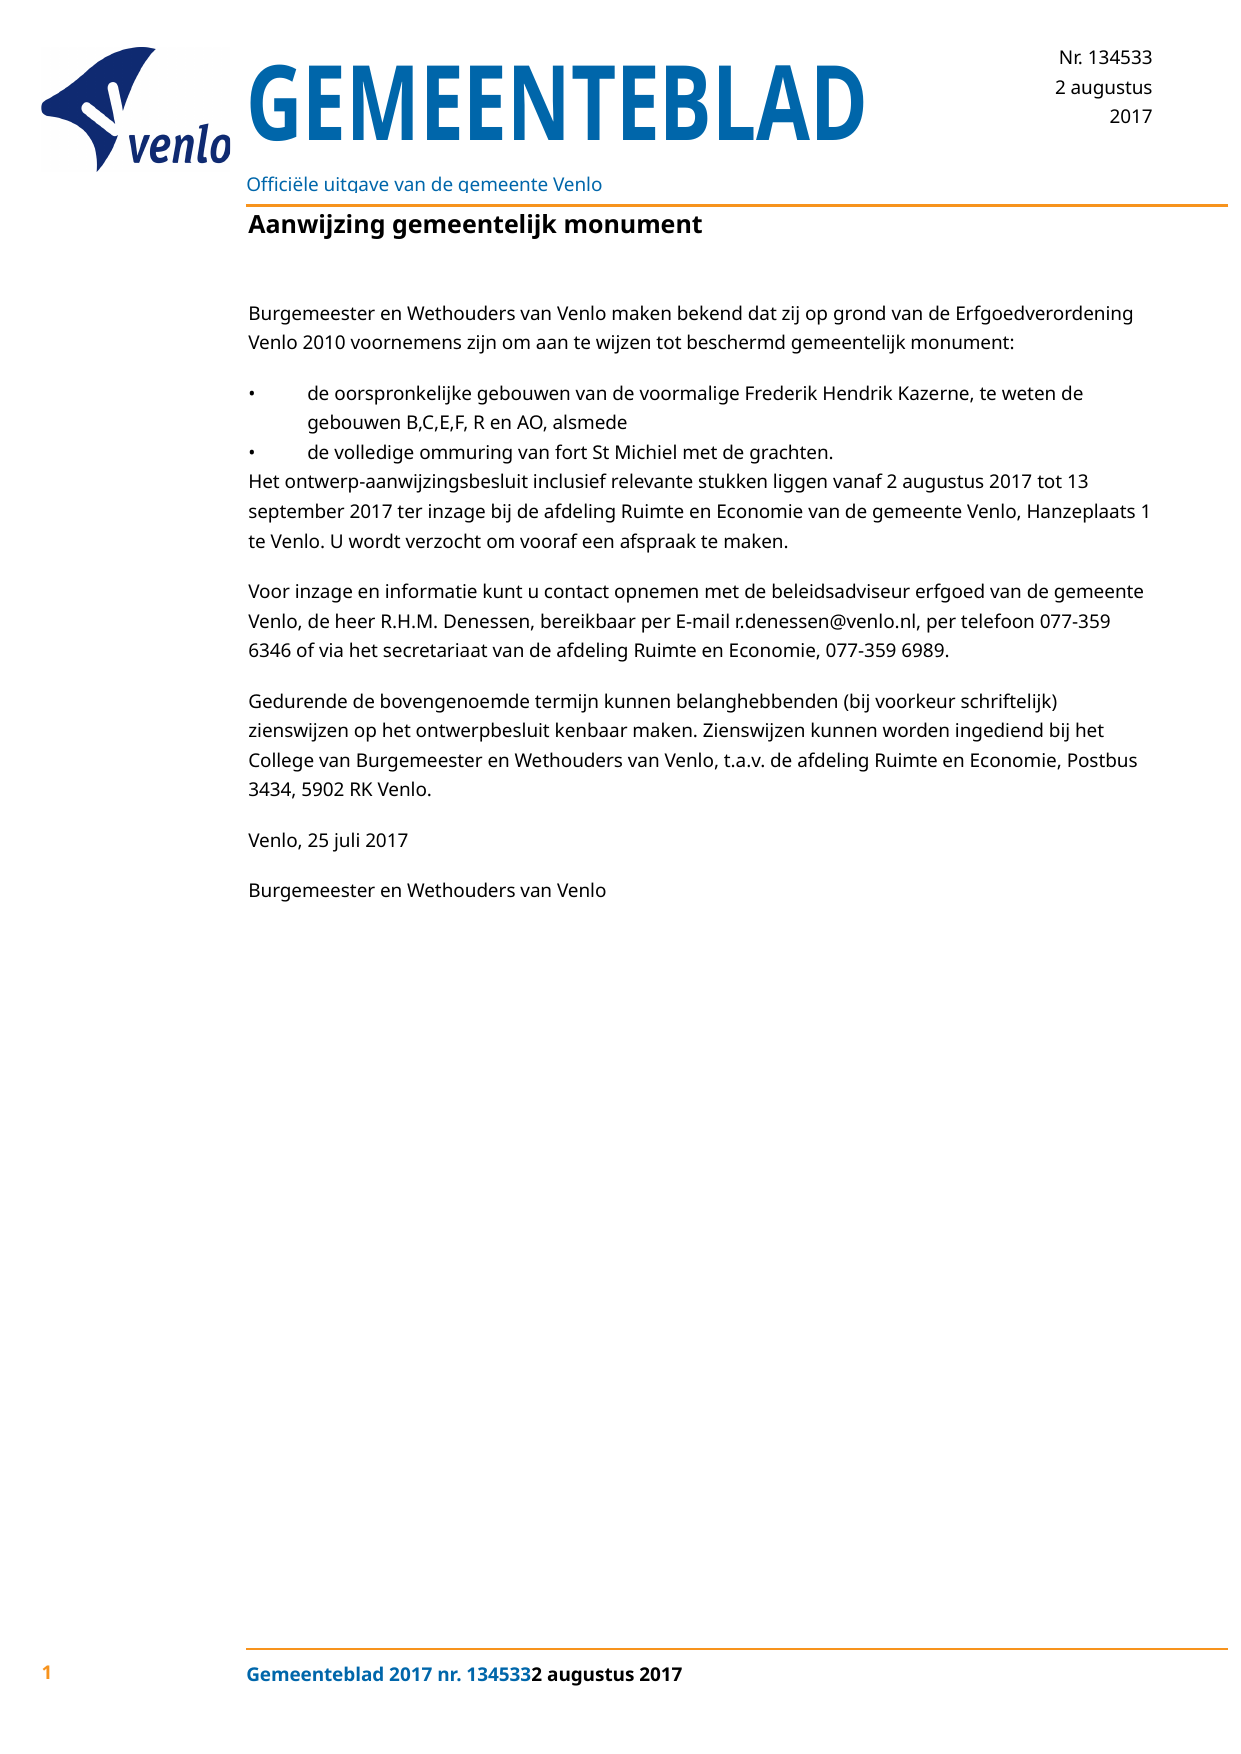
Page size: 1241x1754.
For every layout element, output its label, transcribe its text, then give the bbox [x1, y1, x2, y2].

text Het ontwerp-aanwijzingsbesluit inclusief relevante stukken liggen vanaf 2 augustus 2017 tot 13 september 2017 ter inzage bij de afdeling Ruimte en Economie van de gemeente Venlo, Hanzeplaats 1 te Venlo. U wordt verzocht om vooraf een afspraak te maken. [248, 469, 1152, 553]
text Voor inzage en informatie kunt u contact opnemen met de beleidsadviseur erfgoed van de gemeente Venlo, de heer R.H.M. Denessen, bereikbaar per E-mail r.denessen@venlo.nl, per telefoon 077-359 6346 of via het secretariaat van de afdeling Ruimte en Economie, 077-359 6989. [248, 578, 1152, 663]
list de volledige ommuring van fort St Michiel met de grachten. [248, 439, 1152, 465]
text Gedurende de bovengenoemde termijn kunnen belanghebbenden (bij voorkeur schriftelijk) zienswijzen op het ontwerpbesluit kenbaar maken. Zienswijzen kunnen worden ingediend bij het College van Burgemeester en Wethouders van Venlo, t.a.v. de afdeling Ruimte en Economie, Postbus 3434, 5902 RK Venlo. [248, 688, 1152, 802]
picture [41, 47, 231, 172]
text Aanwijzing gemeentelijk monument [248, 207, 1152, 241]
text Burgemeester en Wethouders van Venlo maken bekend dat zij op grond van de Erfgoedverordening Venlo 2010 voornemens zijn om aan te wijzen tot beschermd gemeentelijk monument: [248, 300, 1152, 355]
text Venlo, 25 juli 2017 [248, 827, 1152, 853]
text Burgemeester en Wethouders van Venlo [248, 877, 1152, 903]
list de oorspronkelijke gebouwen van de voormalige Frederik Hendrik Kazerne, te weten de gebouwen B,C,E,F, R en AO, alsmede [248, 380, 1152, 435]
